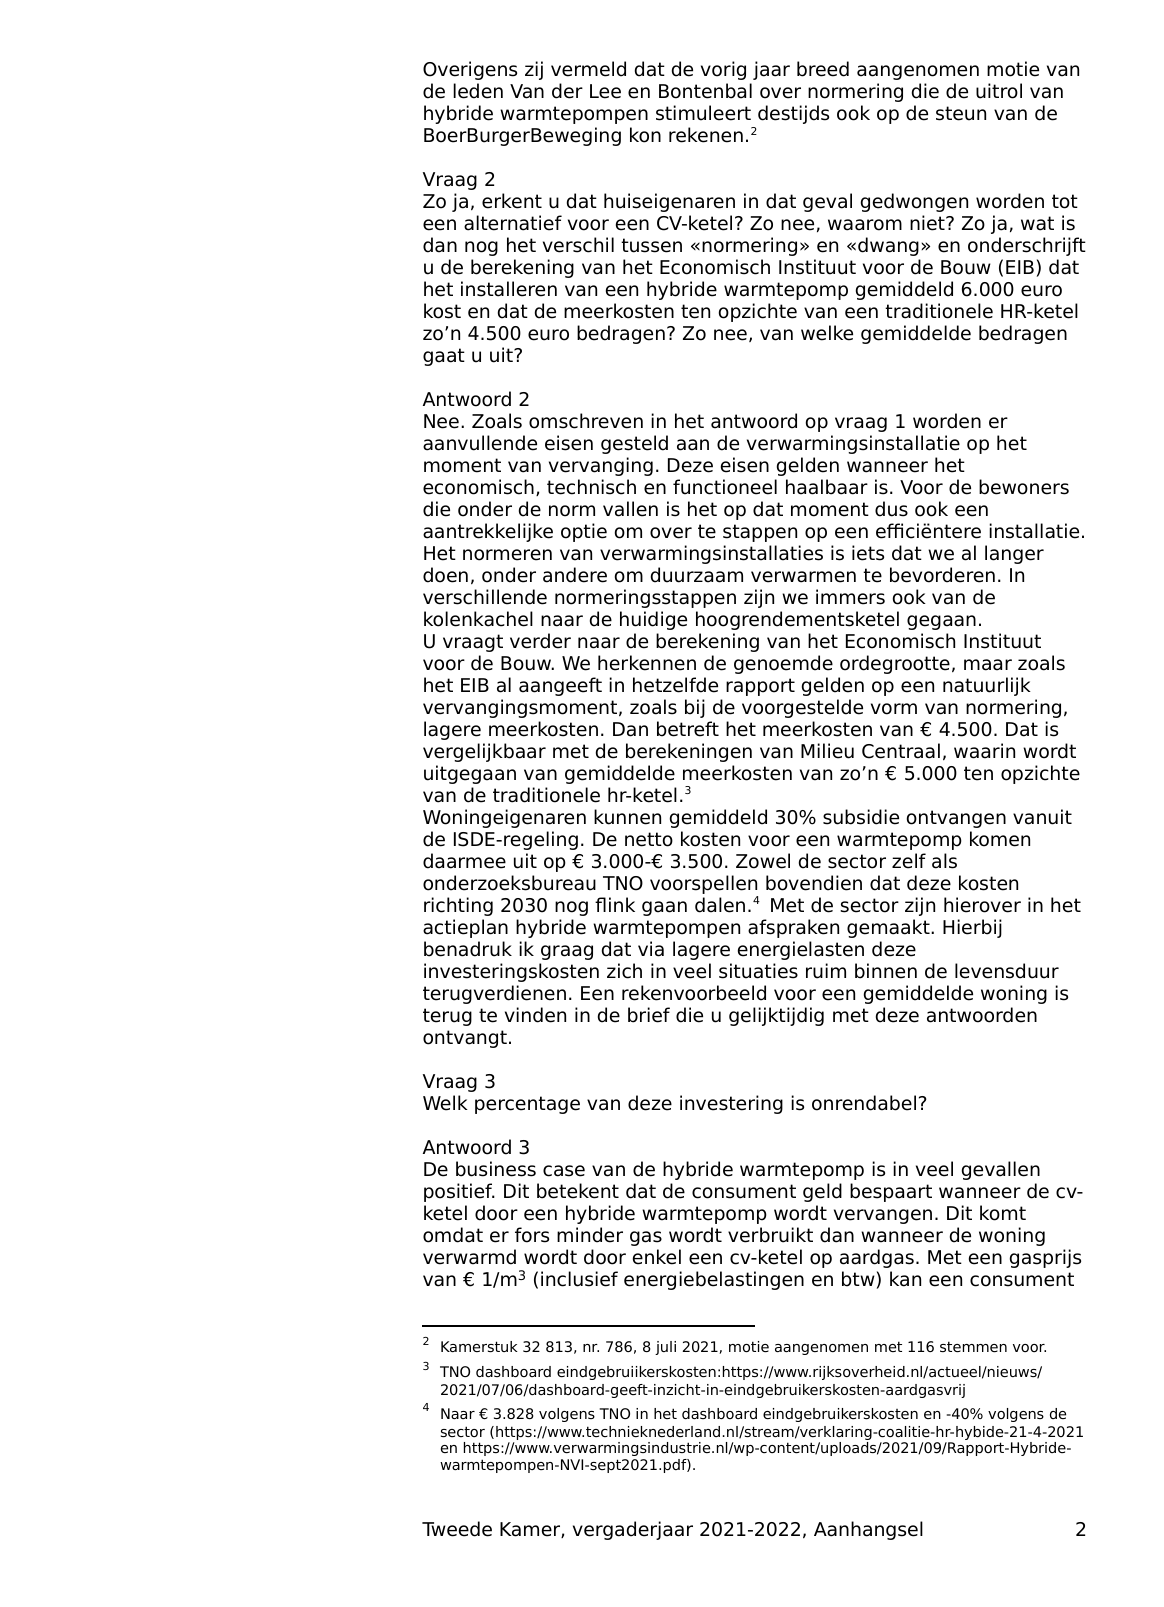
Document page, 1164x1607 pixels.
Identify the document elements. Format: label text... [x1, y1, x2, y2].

text Welk percentage van deze investering is onrendabel? [422, 1093, 1087, 1115]
text U vraagt verder naar de berekening van het Economisch Instituut voor de Bouw. We herkennen de genoemde ordegrootte, maar zoals het EIB al aangeeft in hetzelfde rapport gelden op een natuurlijk vervangingsmoment, zoals bij de voorgestelde vorm van normering, lagere meerkosten. Dan betreft het meerkosten van € 4.500. Dat is vergelijkbaar met de berekeningen van Milieu Centraal, waarin wordt uitgegaan van gemiddelde meerkosten van zo’n € 5.000 ten opzichte van de traditionele hr-ketel. [422, 631, 1087, 807]
text Vraag 2 [422, 169, 1087, 191]
text Overigens zij vermeld dat de vorig jaar breed aangenomen motie van de leden Van der Lee en Bontenbal over normering die de uitrol van hybride warmtepompen stimuleert destijds ook op de steun van de BoerBurgerBeweging kon rekenen. [422, 59, 1087, 147]
text Naar € 3.828 volgens TNO in het dashboard eindgebruikerskosten en -40% volgens de sector (https://www.technieknederland.nl/stream/verklaring-coalitie-hr-hybide-21-4-2021 en https://www.verwarmingsindustrie.nl/wp-content/uploads/2021/09/Rapport-Hybride-warmtepompen-NVI-sept2021.pdf). [422, 1402, 1087, 1474]
text Kamerstuk 32 813, nr. 786, 8 juli 2021, motie aangenomen met 116 stemmen voor. [422, 1335, 1087, 1357]
text Antwoord 3 [422, 1137, 1087, 1159]
text Zo ja, erkent u dat huiseigenaren in dat geval gedwongen worden tot een alternatief voor een CV-ketel? Zo nee, waarom niet? Zo ja, wat is dan nog het verschil tussen «normering» en «dwang» en onderschrijft u de berekening van het Economisch Instituut voor de Bouw (EIB) dat het installeren van een hybride warmtepomp gemiddeld 6.000 euro kost en dat de meerkosten ten opzichte van een traditionele HR-ketel zo’n 4.500 euro bedragen? Zo nee, van welke gemiddelde bedragen gaat u uit? [422, 191, 1087, 367]
text Nee. Zoals omschreven in het antwoord op vraag 1 worden er aanvullende eisen gesteld aan de verwarmingsinstallatie op het moment van vervanging. Deze eisen gelden wanneer het economisch, technisch en functioneel haalbaar is. Voor de bewoners die onder de norm vallen is het op dat moment dus ook een aantrekkelijke optie om over te stappen op een efficiëntere installatie. Het normeren van verwarmingsinstallaties is iets dat we al langer doen, onder andere om duurzaam verwarmen te bevorderen. In verschillende normeringsstappen zijn we immers ook van de kolenkachel naar de huidige hoogrendementsketel gegaan. [422, 411, 1087, 631]
text Antwoord 2 [422, 389, 1087, 411]
text TNO dashboard eindgebruiikerskosten:https://www.rijksoverheid.nl/actueel/nieuws/2021/07/06/dashboard-geeft-inzicht-in-eindgebruikerskosten-aardgasvrij [422, 1360, 1087, 1399]
text Vraag 3 [422, 1071, 1087, 1093]
text De business case van de hybride warmtepomp is in veel gevallen positief. Dit betekent dat de consument geld bespaart wanneer de cv-ketel door een hybride warmtepomp wordt vervangen. Dit komt omdat er fors minder gas wordt verbruikt dan wanneer de woning verwarmd wordt door enkel een cv-ketel op aardgas. Met een gasprijs van € 1/m3 (inclusief energiebelastingen en btw) kan een consument [422, 1159, 1087, 1291]
text Woningeigenaren kunnen gemiddeld 30% subsidie ontvangen vanuit de ISDE-regeling. De netto kosten voor een warmtepomp komen daarmee uit op € 3.000-€ 3.500. Zowel de sector zelf als onderzoeksbureau TNO voorspellen bovendien dat deze kosten richting 2030 nog flink gaan dalen. Met de sector zijn hierover in het actieplan hybride warmtepompen afspraken gemaakt. Hierbij benadruk ik graag dat via lagere energielasten deze investeringskosten zich in veel situaties ruim binnen de levensduur terugverdienen. Een rekenvoorbeeld voor een gemiddelde woning is terug te vinden in de brief die u gelijktijdig met deze antwoorden ontvangt. [422, 807, 1087, 1048]
